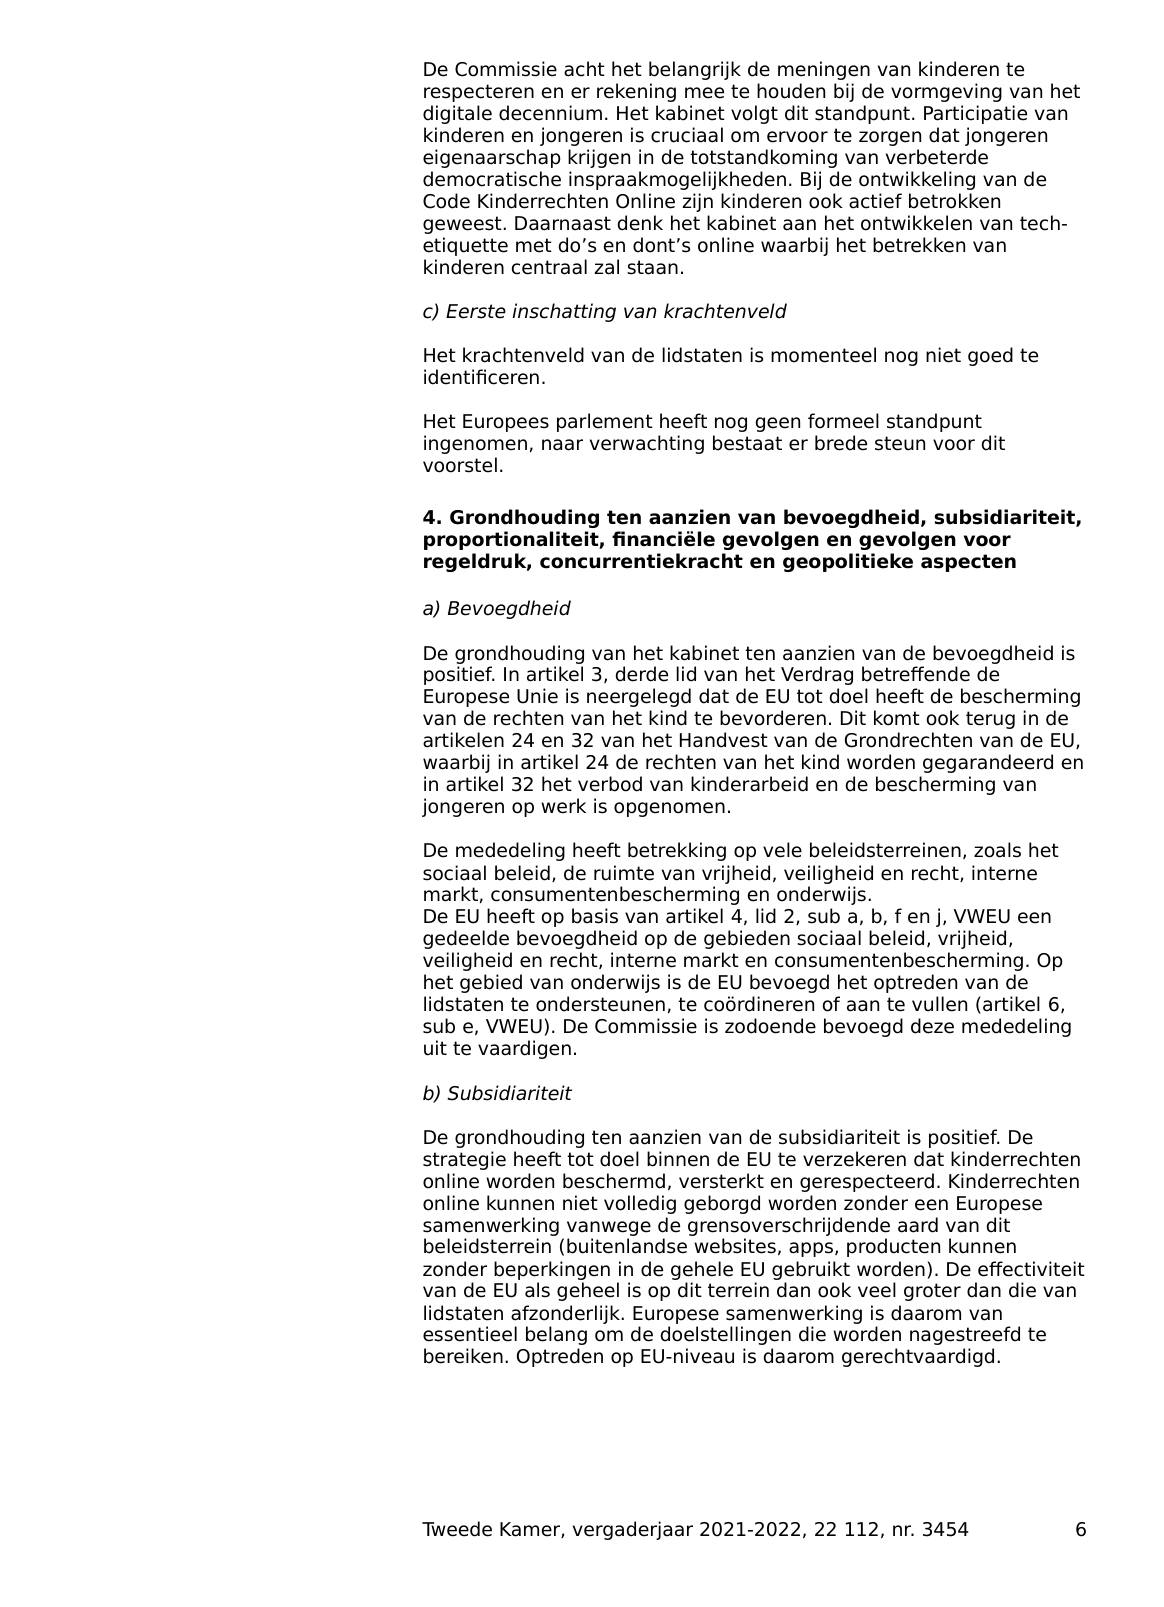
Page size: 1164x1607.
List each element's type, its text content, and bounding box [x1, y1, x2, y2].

text De mededeling heeft betrekking op vele beleidsterreinen, zoals het sociaal beleid, de ruimte van vrijheid, veiligheid en recht, interne markt, consumentenbescherming en onderwijs. [422, 840, 1087, 906]
text De grondhouding ten aanzien van de subsidiariteit is positief. De strategie heeft tot doel binnen de EU te verzekeren dat kinderrechten online worden beschermd, versterkt en gerespecteerd. Kinderrechten online kunnen niet volledig geborgd worden zonder een Europese samenwerking vanwege de grensoverschrijdende aard van dit beleidsterrein (buitenlandse websites, apps, producten kunnen zonder beperkingen in de gehele EU gebruikt worden). De effectiviteit van de EU als geheel is op dit terrein dan ook veel groter dan die van lidstaten afzonderlijk. Europese samenwerking is daarom van essentieel belang om de doelstellingen die worden nagestreefd te bereiken. Optreden op EU-niveau is daarom gerechtvaardigd. [422, 1127, 1087, 1368]
text Het Europees parlement heeft nog geen formeel standpunt ingenomen, naar verwachting bestaat er brede steun voor dit voorstel. [422, 411, 1087, 477]
subtitle c) Eerste inschatting van krachtenveld [422, 301, 1087, 323]
subtitle 4. Grondhouding ten aanzien van bevoegdheid, subsidiariteit, proportionaliteit, financiële gevolgen en gevolgen voor regeldruk, concurrentiekracht en geopolitieke aspecten [422, 507, 1087, 573]
text De EU heeft op basis van artikel 4, lid 2, sub a, b, f en j, VWEU een gedeelde bevoegdheid op de gebieden sociaal beleid, vrijheid, veiligheid en recht, interne markt en consumentenbescherming. Op het gebied van onderwijs is de EU bevoegd het optreden van de lidstaten te ondersteunen, te coördineren of aan te vullen (artikel 6, sub e, VWEU). De Commissie is zodoende bevoegd deze mededeling uit te vaardigen. [422, 906, 1087, 1060]
text De Commissie acht het belangrijk de meningen van kinderen te respecteren en er rekening mee te houden bij de vormgeving van het digitale decennium. Het kabinet volgt dit standpunt. Participatie van kinderen en jongeren is cruciaal om ervoor te zorgen dat jongeren eigenaarschap krijgen in de totstandkoming van verbeterde democratische inspraakmogelijkheden. Bij de ontwikkeling van de Code Kinderrechten Online zijn kinderen ook actief betrokken geweest. Daarnaast denk het kabinet aan het ontwikkelen van tech-etiquette met do’s en dont’s online waarbij het betrekken van kinderen centraal zal staan. [422, 59, 1087, 279]
text De grondhouding van het kabinet ten aanzien van de bevoegdheid is positief. In artikel 3, derde lid van het Verdrag betreffende de Europese Unie is neergelegd dat de EU tot doel heeft de bescherming van de rechten van het kind te bevorderen. Dit komt ook terug in de artikelen 24 en 32 van het Handvest van de Grondrechten van de EU, waarbij in artikel 24 de rechten van het kind worden gegarandeerd en in artikel 32 het verbod van kinderarbeid en de bescherming van jongeren op werk is opgenomen. [422, 642, 1087, 818]
text Het krachtenveld van de lidstaten is momenteel nog niet goed te identificeren. [422, 345, 1087, 389]
subtitle b) Subsidiariteit [422, 1082, 1087, 1104]
subtitle a) Bevoegdheid [422, 598, 1087, 620]
